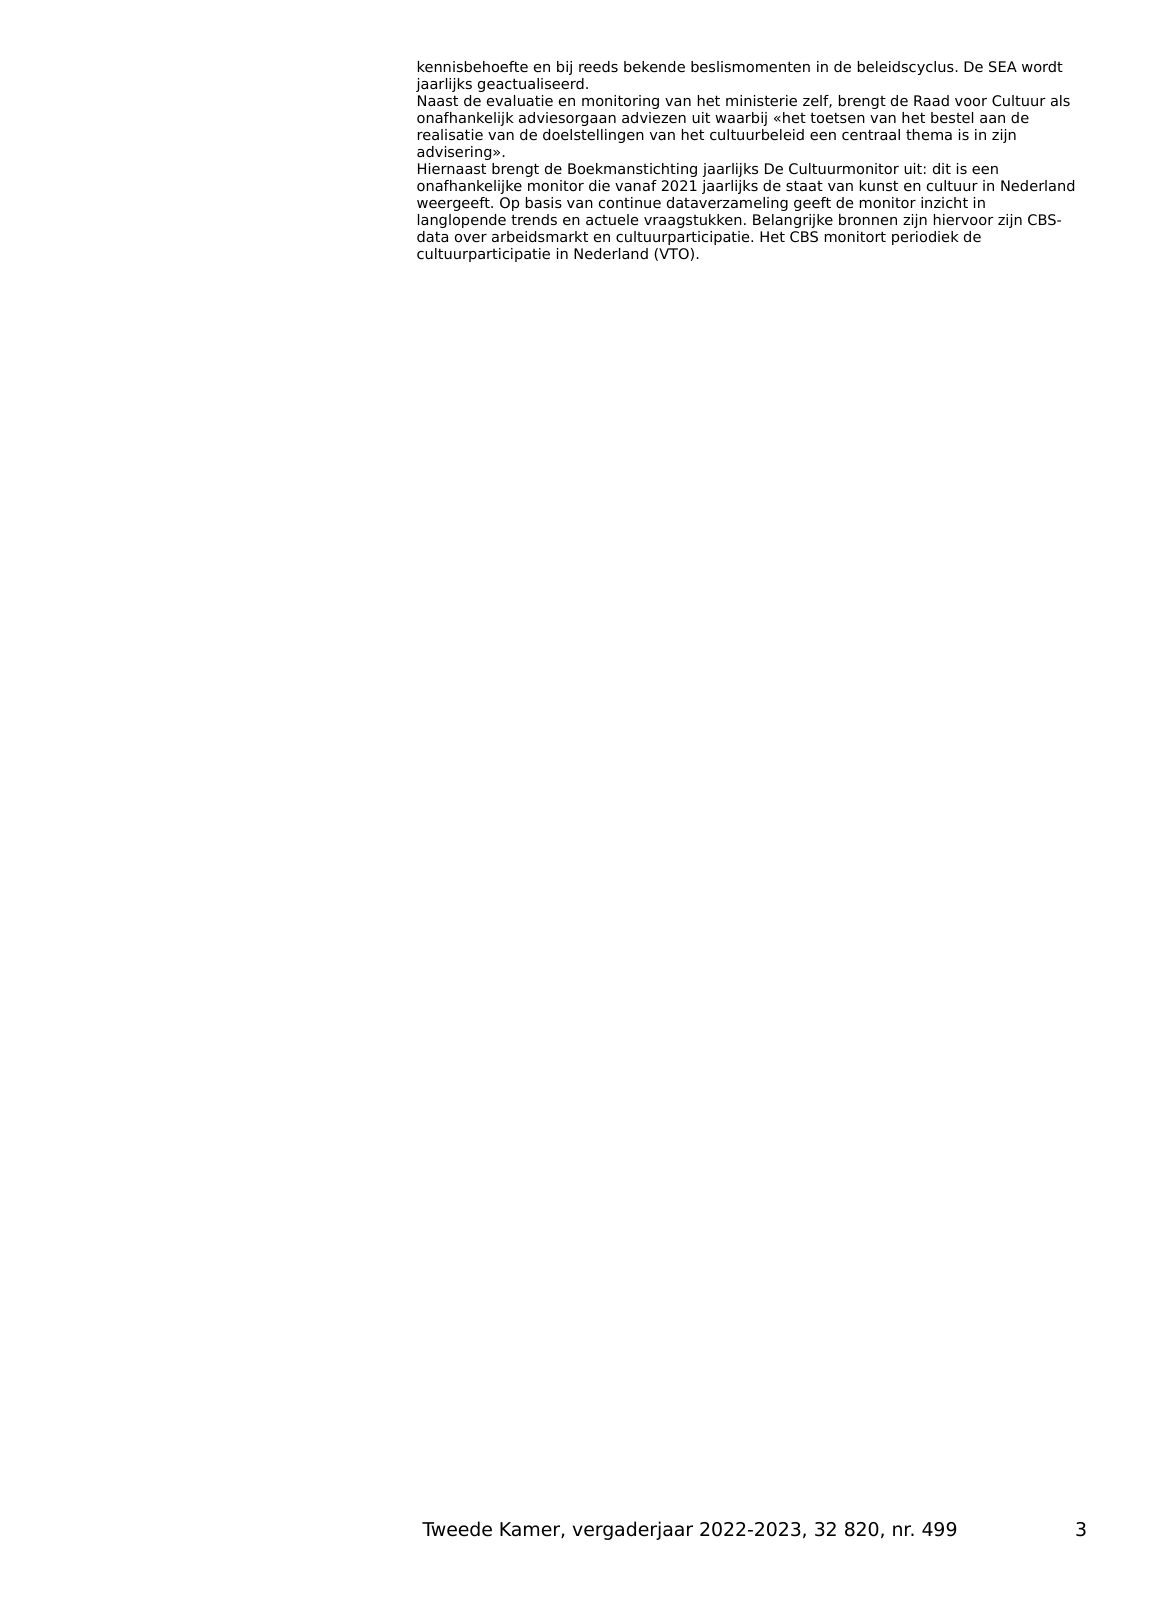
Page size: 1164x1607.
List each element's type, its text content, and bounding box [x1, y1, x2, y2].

table_cell [77, 59, 410, 263]
table_cell kennisbehoefte en bij reeds bekende beslismomenten in de beleidscyclus. De SEA wordt jaarlijks geactualiseerd. Naast de evaluatie en monitoring van het ministerie zelf, brengt de Raad voor Cultuur als onafhankelijk adviesorgaan adviezen uit waarbij «het toetsen van het bestel aan de realisatie van de doelstellingen van het cultuurbeleid een centraal thema is in zijn advisering». Hiernaast brengt de Boekmanstichting jaarlijks De Cultuurmonitor uit: dit is een onafhankelijke monitor die vanaf 2021 jaarlijks de staat van kunst en cultuur in Nederland weergeeft. Op basis van continue dataverzameling geeft de monitor inzicht in langlopende trends en actuele vraagstukken. Belangrijke bronnen zijn hiervoor zijn CBS-data over arbeidsmarkt en cultuurparticipatie. Het CBS monitort periodiek de cultuurparticipatie in Nederland (VTO). [410, 59, 1087, 263]
